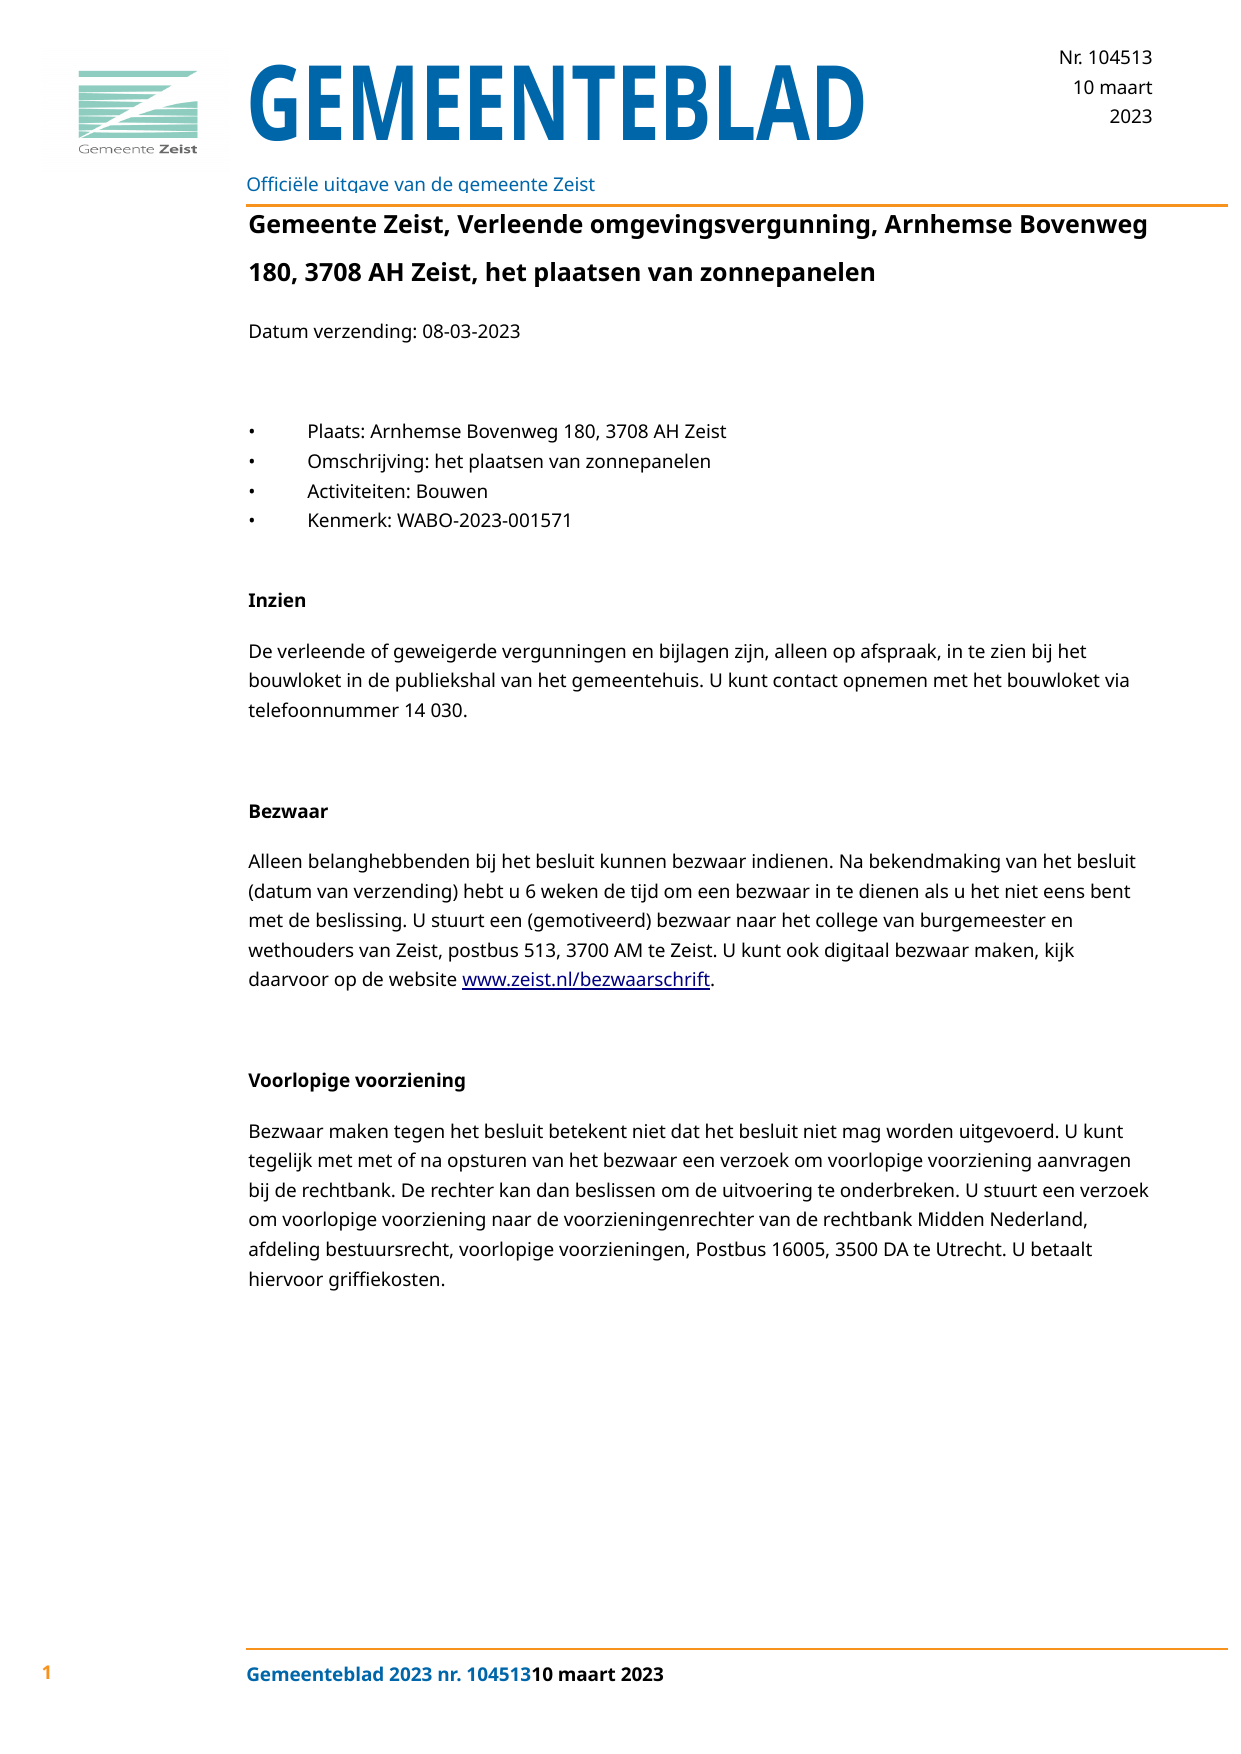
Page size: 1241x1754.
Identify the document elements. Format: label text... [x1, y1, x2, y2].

text Alleen belanghebbenden bij het besluit kunnen bezwaar indienen. Na bekendmaking van het besluit (datum van verzending) hebt u 6 weken de tijd om een bezwaar in te dienen als u het niet eens bent met de beslissing. U stuurt een (gemotiveerd) bezwaar naar het college van burgemeester en wethouders van Zeist, postbus 513, 3700 AM te Zeist. U kunt ook digitaal bezwaar maken, kijk daarvoor op de website www.zeist.nl/bezwaarschrift. [248, 848, 1152, 992]
text Voorlopige voorziening [248, 1067, 1152, 1093]
text De verleende of geweigerde vergunningen en bijlagen zijn, alleen op afspraak, in te zien bij het bouwloket in de publiekshal van het gemeentehuis. U kunt contact opnemen met het bouwloket via telefoonnummer 14 030. [248, 638, 1152, 723]
list Kenmerk: WABO-2023-001571 [248, 507, 1152, 533]
list Activiteiten: Bouwen [248, 478, 1152, 504]
list Omschrijving: het plaatsen van zonnepanelen [248, 448, 1152, 474]
text Bezwaar maken tegen het besluit betekent niet dat het besluit niet mag worden uitgevoerd. U kunt tegelijk met met of na opsturen van het bezwaar een verzoek om voorlopige voorziening aanvragen bij de rechtbank. De rechter kan dan beslissen om de uitvoering te onderbreken. U stuurt een verzoek om voorlopige voorziening naar de voorzieningenrechter van de rechtbank Midden Nederland, afdeling bestuursrecht, voorlopige voorzieningen, Postbus 16005, 3500 DA te Utrecht. U betaalt hiervoor griffiekosten. [248, 1118, 1152, 1292]
text Datum verzending: 08-03-2023 [248, 318, 1152, 344]
text Inzien [248, 587, 1152, 613]
text Gemeente Zeist, Verleende omgevingsvergunning, Arnhemse Bovenweg 180, 3708 AH Zeist, het plaatsen van zonnepanelen [248, 207, 1152, 288]
text Bezwaar [248, 798, 1152, 824]
list Plaats: Arnhemse Bovenweg 180, 3708 AH Zeist [248, 419, 1152, 444]
picture [41, 47, 231, 172]
